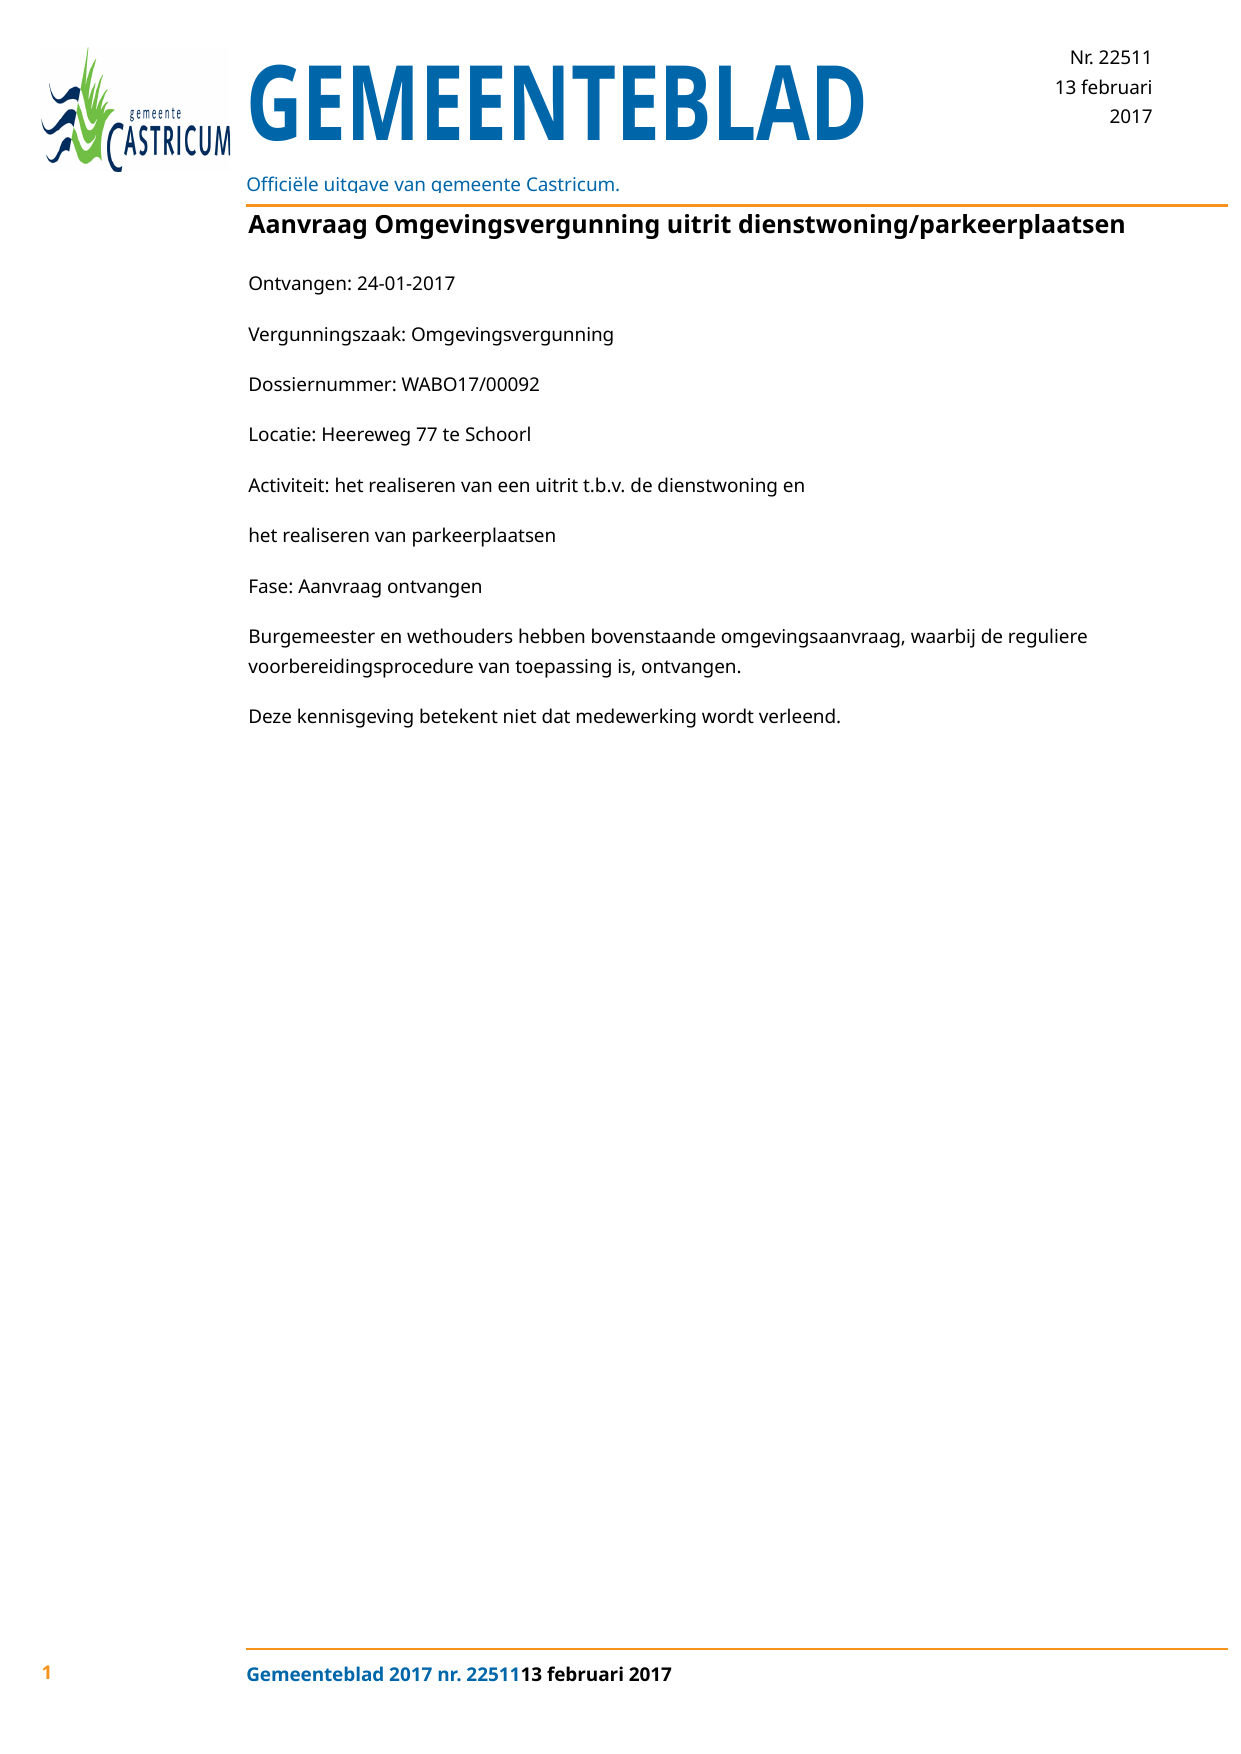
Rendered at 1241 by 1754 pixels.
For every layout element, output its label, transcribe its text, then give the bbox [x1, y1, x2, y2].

text Aanvraag Omgevingsvergunning uitrit dienstwoning/parkeerplaatsen [248, 207, 1152, 241]
text Locatie: Heereweg 77 te Schoorl [248, 422, 1152, 447]
text Burgemeester en wethouders hebben bovenstaande omgevingsaanvraag, waarbij de reguliere voorbereidingsprocedure van toepassing is, ontvangen. [248, 623, 1152, 678]
text Fase: Aanvraag ontvangen [248, 573, 1152, 598]
text Dossiernummer: WABO17/00092 [248, 371, 1152, 397]
text Vergunningszaak: Omgevingsvergunning [248, 321, 1152, 346]
text het realiseren van parkeerplaatsen [248, 522, 1152, 548]
text Activiteit: het realiseren van een uitrit t.b.v. de dienstwoning en [248, 472, 1152, 498]
picture [41, 47, 231, 172]
text Ontvangen: 24-01-2017 [248, 270, 1152, 296]
text Deze kennisgeving betekent niet dat medewerking wordt verleend. [248, 703, 1152, 729]
